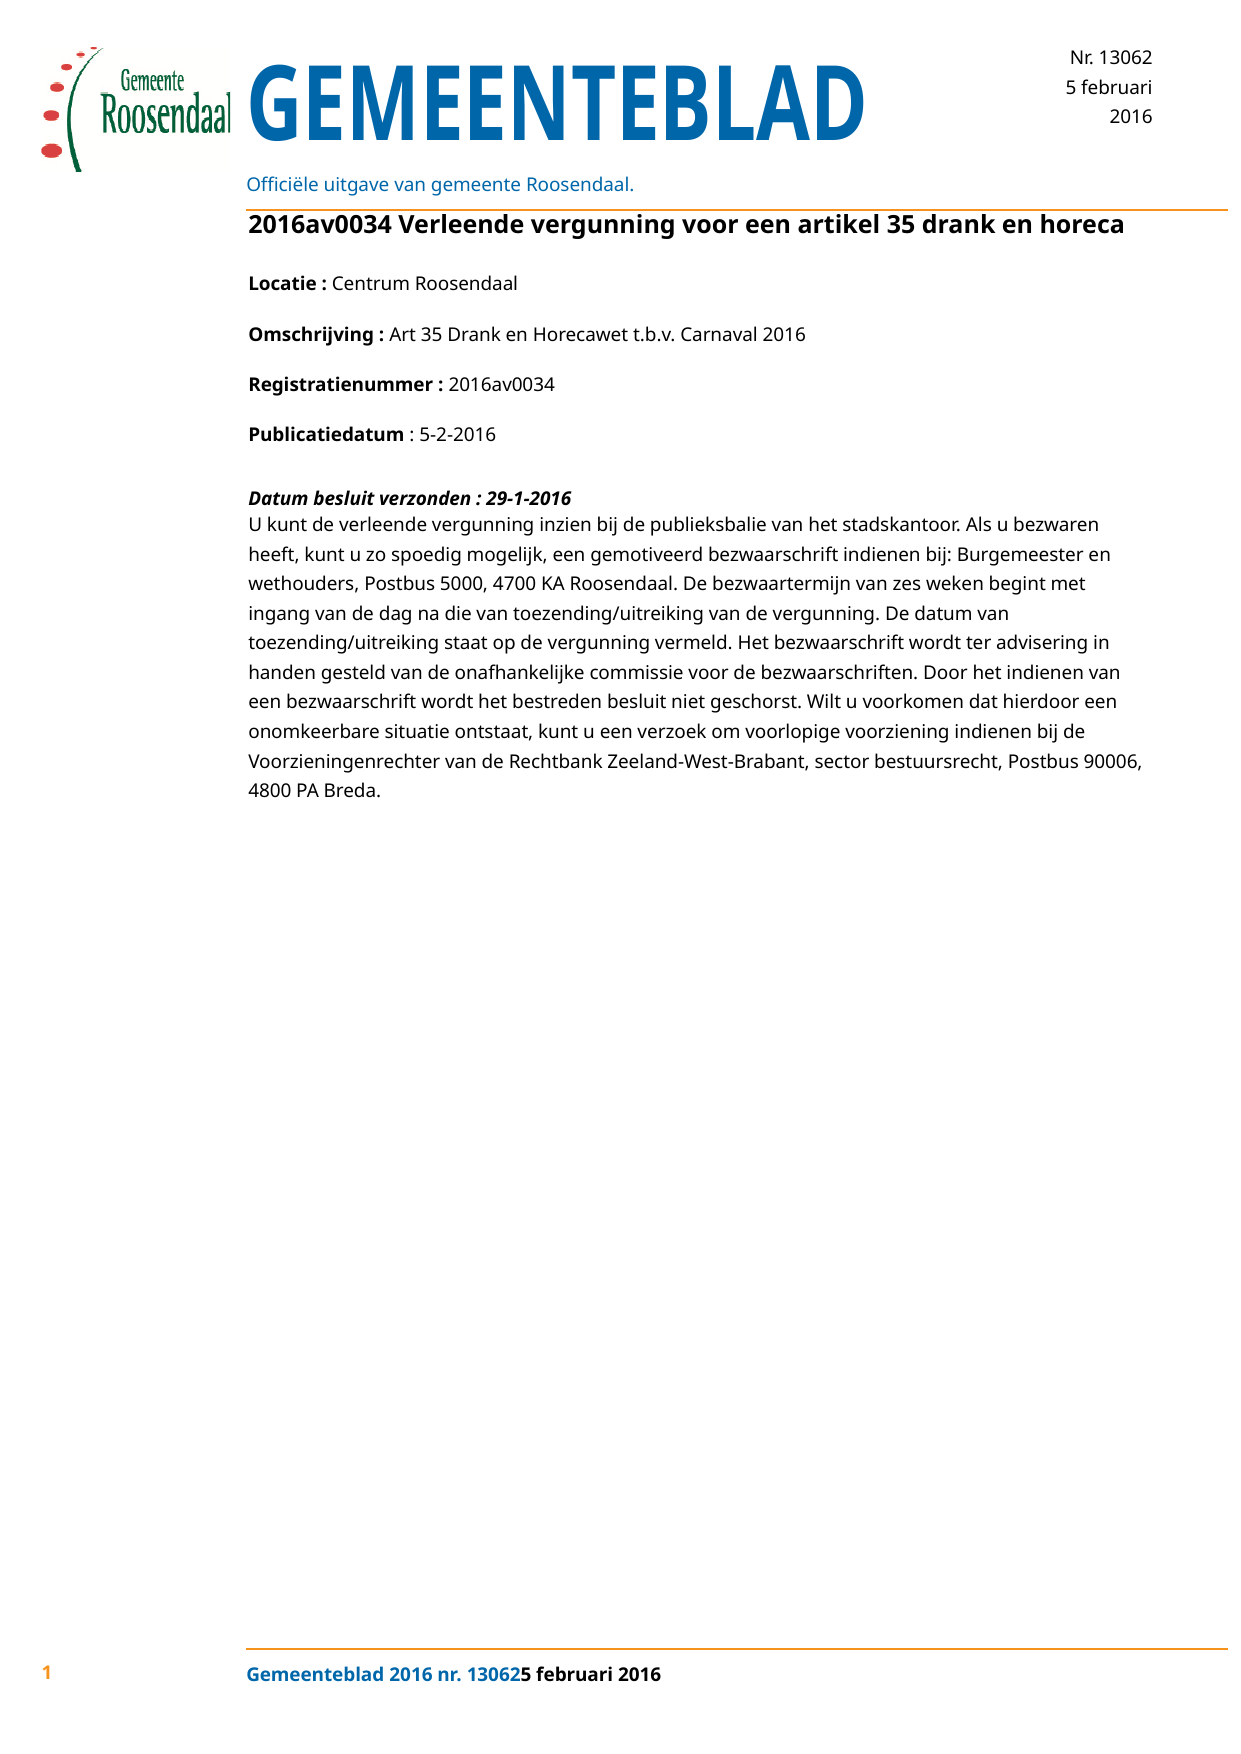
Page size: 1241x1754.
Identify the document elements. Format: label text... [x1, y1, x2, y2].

text Omschrijving : Art 35 Drank en Horecawet t.b.v. Carnaval 2016 [248, 321, 1152, 346]
text Registratienummer : 2016av0034 [248, 371, 1152, 397]
picture [41, 47, 231, 172]
text Locatie : Centrum Roosendaal [248, 270, 1152, 296]
text U kunt de verleende vergunning inzien bij de publieksbalie van het stadskantoor. Als u bezwaren heeft, kunt u zo spoedig mogelijk, een gemotiveerd bezwaarschrift indienen bij: Burgemeester en wethouders, Postbus 5000, 4700 KA Roosendaal. De bezwaartermijn van zes weken begint met ingang van de dag na die van toezending/uitreiking van de vergunning. De datum van toezending/uitreiking staat op de vergunning vermeld. Het bezwaarschrift wordt ter advisering in handen gesteld van de onafhankelijke commissie voor de bezwaarschriften. Door het indienen van een bezwaarschrift wordt het bestreden besluit niet geschorst. Wilt u voorkomen dat hierdoor een onomkeerbare situatie ontstaat, kunt u een verzoek om voorlopige voorziening indienen bij de Voorzieningenrechter van de Rechtbank Zeeland-West-Brabant, sector bestuursrecht, Postbus 90006, 4800 PA Breda. [248, 511, 1152, 803]
text Datum besluit verzonden : 29-1-2016 [248, 486, 1152, 511]
text 2016av0034 Verleende vergunning voor een artikel 35 drank en horeca [248, 211, 1152, 241]
text Publicatiedatum : 5-2-2016 [248, 422, 1152, 447]
